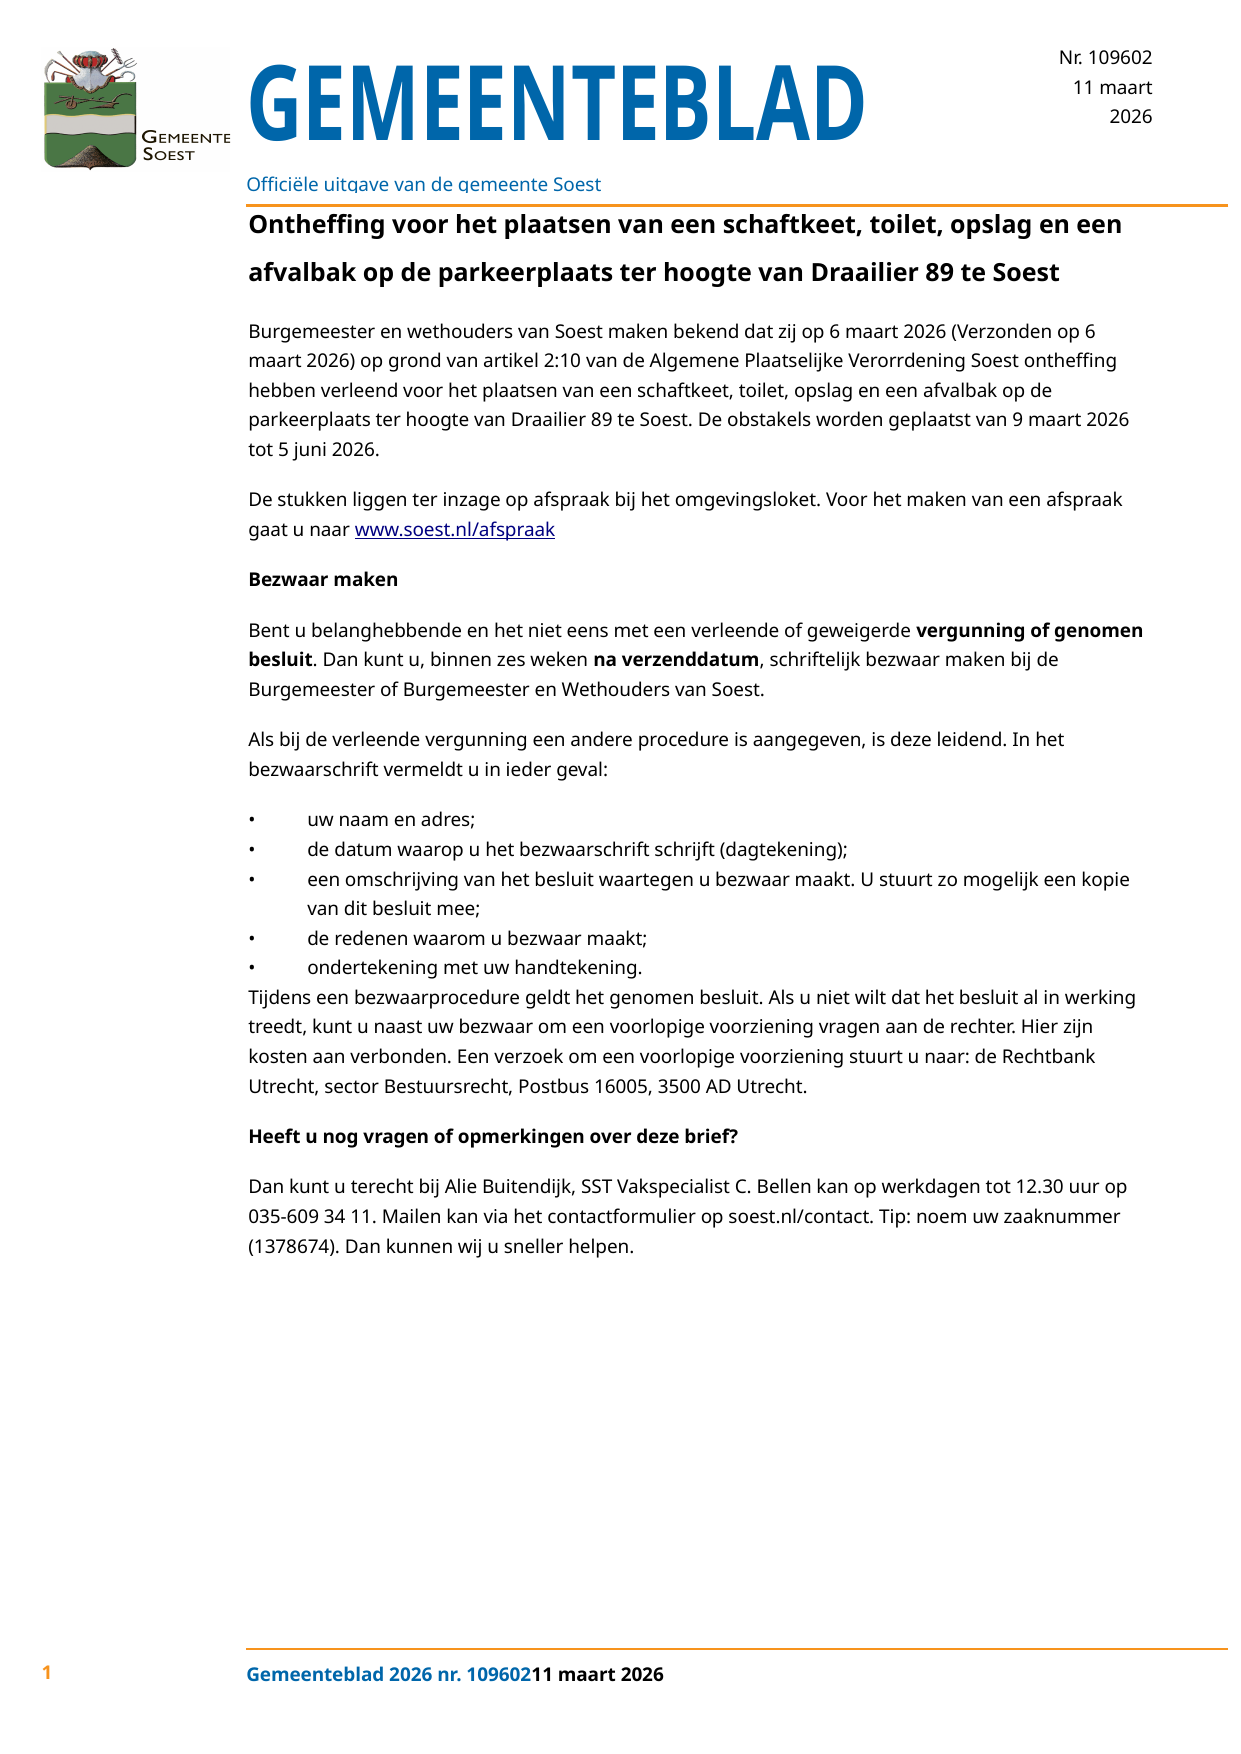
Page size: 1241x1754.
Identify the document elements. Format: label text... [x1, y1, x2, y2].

text Heeft u nog vragen of opmerkingen over deze brief? [248, 1123, 1152, 1149]
list uw naam en adres; [248, 807, 1152, 832]
picture [41, 47, 231, 172]
text Als bij de verleende vergunning een andere procedure is aangegeven, is deze leidend. In het bezwaarschrift vermeldt u in ieder geval: [248, 727, 1152, 782]
list de datum waarop u het bezwaarschrift schrijft (dagtekening); [248, 836, 1152, 862]
text Bent u belanghebbende en het niet eens met een verleende of geweigerde vergunning of genomen besluit. Dan kunt u, binnen zes weken na verzenddatum, schriftelijk bezwaar maken bij de Burgemeester of Burgemeester en Wethouders van Soest. [248, 617, 1152, 702]
text Tijdens een bezwaarprocedure geldt het genomen besluit. Als u niet wilt dat het besluit al in werking treedt, kunt u naast uw bezwaar om een voorlopige voorziening vragen aan de rechter. Hier zijn kosten aan verbonden. Een verzoek om een voorlopige voorziening stuurt u naar: de Rechtbank Utrecht, sector Bestuursrecht, Postbus 16005, 3500 AD Utrecht. [248, 984, 1152, 1099]
text Ontheffing voor het plaatsen van een schaftkeet, toilet, opslag en een afvalbak op de parkeerplaats ter hoogte van Draailier 89 te Soest [248, 207, 1152, 288]
list een omschrijving van het besluit waartegen u bezwaar maakt. U stuurt zo mogelijk een kopie van dit besluit mee; [248, 866, 1152, 921]
text Burgemeester en wethouders van Soest maken bekend dat zij op 6 maart 2026 (Verzonden op 6 maart 2026) op grond van artikel 2:10 van de Algemene Plaatselijke Verorrdening Soest ontheffing hebben verleend voor het plaatsen van een schaftkeet, toilet, opslag en een afvalbak op de parkeerplaats ter hoogte van Draailier 89 te Soest. De obstakels worden geplaatst van 9 maart 2026 tot 5 juni 2026. [248, 318, 1152, 462]
list ondertekening met uw handtekening. [248, 954, 1152, 980]
text Dan kunt u terecht bij Alie Buitendijk, SST Vakspecialist C. Bellen kan op werkdagen tot 12.30 uur op 035-609 34 11. Mailen kan via het contactformulier op soest.nl/contact. Tip: noem uw zaaknummer (1378674). Dan kunnen wij u sneller helpen. [248, 1174, 1152, 1259]
list de redenen waarom u bezwaar maakt; [248, 925, 1152, 951]
text Bezwaar maken [248, 567, 1152, 592]
text De stukken liggen ter inzage op afspraak bij het omgevingsloket. Voor het maken van een afspraak gaat u naar www.soest.nl/afspraak [248, 487, 1152, 542]
